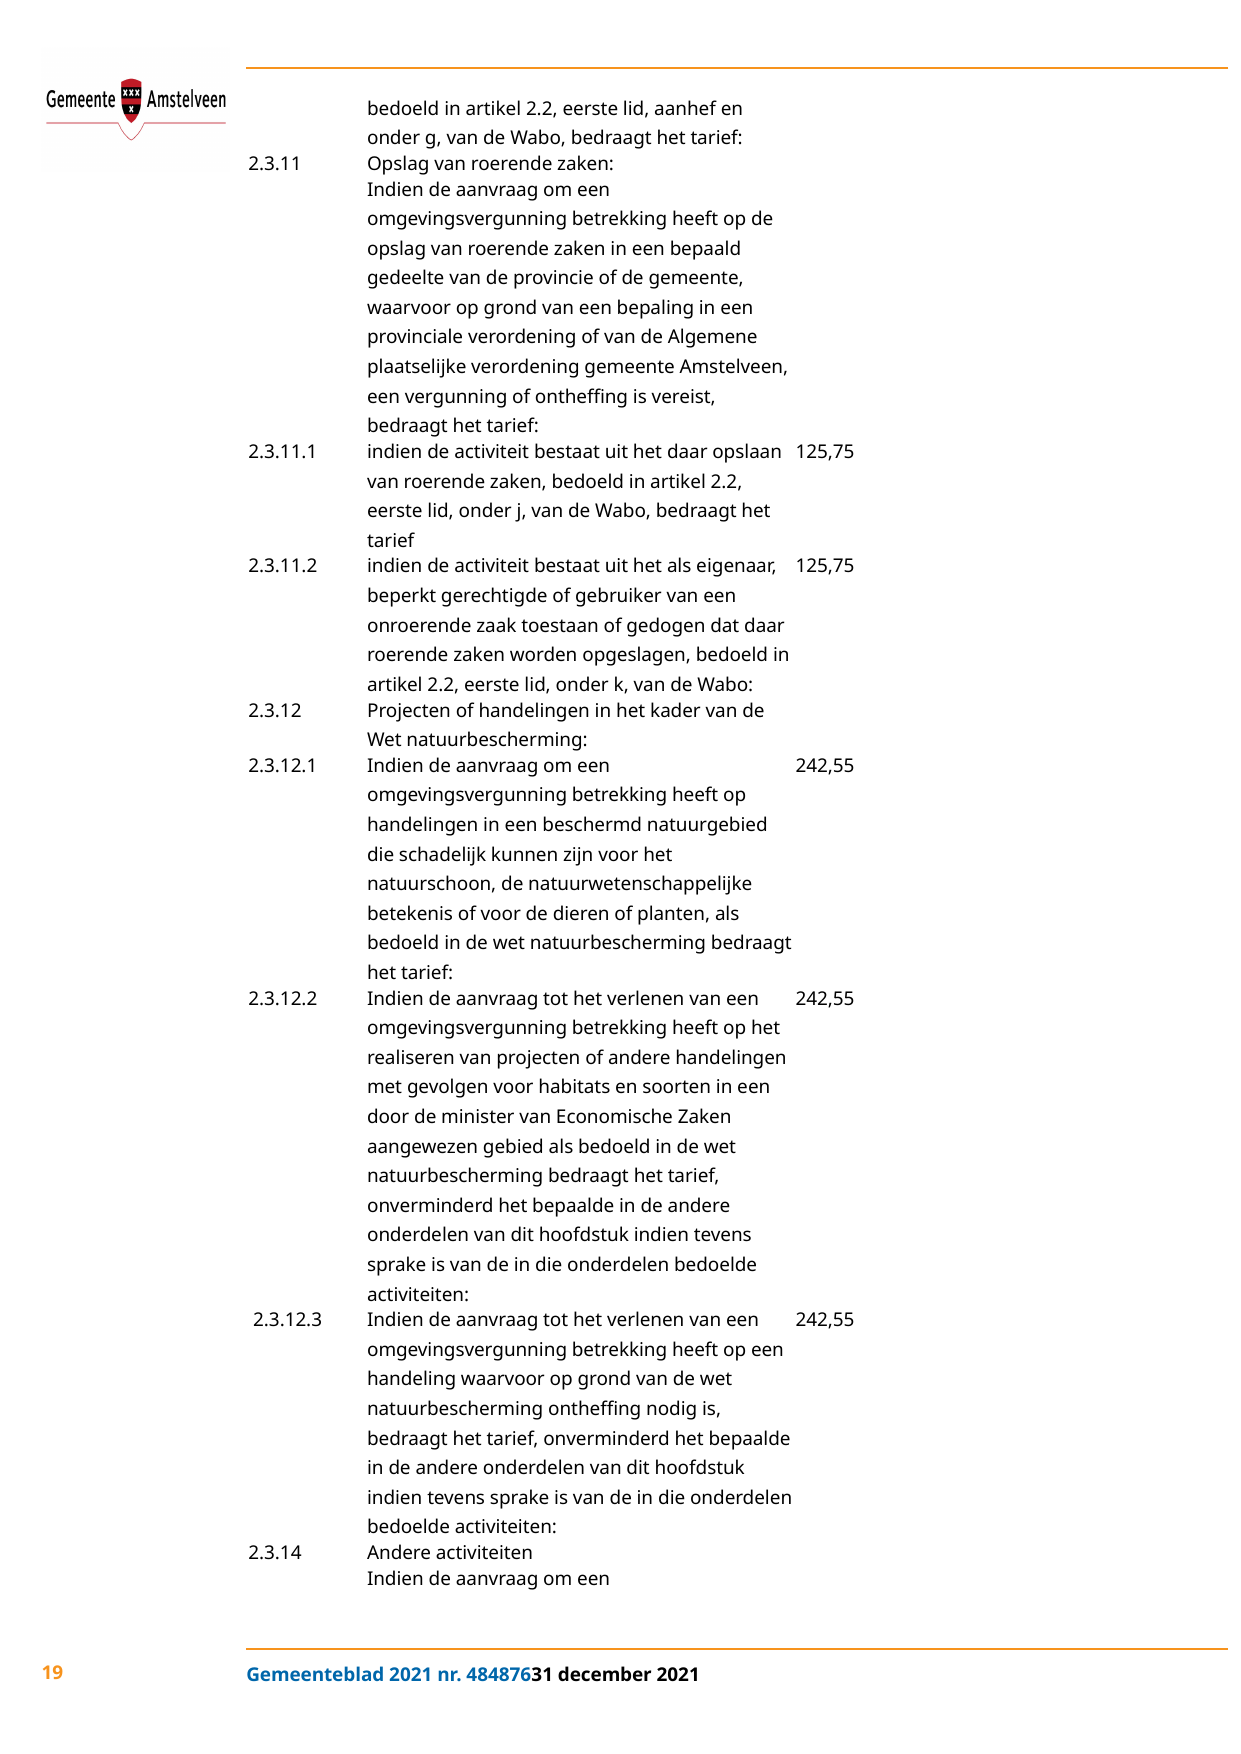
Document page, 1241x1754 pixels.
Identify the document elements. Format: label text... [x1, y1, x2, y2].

table_cell 2.3.11.1 [248, 438, 367, 553]
table_cell [795, 176, 1033, 438]
table_cell [795, 95, 1033, 150]
table_cell 242,55 [795, 985, 1033, 1306]
table_cell 125,75 [795, 553, 1033, 697]
table_cell Indien de aanvraag tot het verlenen van een omgevingsvergunning betrekking heeft op het realiseren van projecten of andere handelingen met gevolgen voor habitats en soorten in een door de minister van Economische Zaken aangewezen gebied als bedoeld in de wet natuurbescherming bedraagt het tarief, onverminderd het bepaalde in de andere onderdelen van dit hoofdstuk indien tevens sprake is van de in die onderdelen bedoelde activiteiten: [367, 985, 795, 1306]
table_cell [795, 697, 1033, 752]
table_cell [795, 1565, 1033, 1591]
table_cell 242,55 [795, 1306, 1033, 1539]
table_cell Andere activiteiten [367, 1539, 795, 1565]
table_cell Projecten of handelingen in het kader van de Wet natuurbescherming: [367, 697, 795, 752]
table_cell 2.3.12.3 [248, 1306, 367, 1539]
table_cell [248, 95, 367, 150]
table_cell [248, 176, 367, 438]
table_cell [795, 150, 1033, 176]
table_cell 2.3.12.2 [248, 985, 367, 1306]
table_cell Indien de aanvraag tot het verlenen van een omgevingsvergunning betrekking heeft op een handeling waarvoor op grond van de wet natuurbescherming ontheffing nodig is, bedraagt het tarief, onverminderd het bepaalde in de andere onderdelen van dit hoofdstuk indien tevens sprake is van de in die onderdelen bedoelde activiteiten: [367, 1306, 795, 1539]
table_cell 2.3.12.1 [248, 752, 367, 985]
table_cell indien de activiteit bestaat uit het daar opslaan van roerende zaken, bedoeld in artikel 2.2, eerste lid, onder j, van de Wabo, bedraagt het tarief [367, 438, 795, 553]
table_cell Indien de aanvraag om een omgevingsvergunning betrekking heeft op handelingen in een beschermd natuurgebied die schadelijk kunnen zijn voor het natuurschoon, de natuurwetenschappelijke betekenis of voor de dieren of planten, als bedoeld in de wet natuurbescherming bedraagt het tarief: [367, 752, 795, 985]
picture [41, 47, 231, 172]
table_cell 242,55 [795, 752, 1033, 985]
table_cell Opslag van roerende zaken: [367, 150, 795, 176]
table_cell 125,75 [795, 438, 1033, 553]
table_cell indien de activiteit bestaat uit het als eigenaar, beperkt gerechtigde of gebruiker van een onroerende zaak toestaan of gedogen dat daar roerende zaken worden opgeslagen, bedoeld in artikel 2.2, eerste lid, onder k, van de Wabo: [367, 553, 795, 697]
table_cell [248, 1565, 367, 1591]
table_cell Indien de aanvraag om een [367, 1565, 795, 1591]
table_cell [795, 1539, 1033, 1565]
table_cell bedoeld in artikel 2.2, eerste lid, aanhef en onder g, van de Wabo, bedraagt het tarief: [367, 95, 795, 150]
table_cell 2.3.11 [248, 150, 367, 176]
table_cell 2.3.11.2 [248, 553, 367, 697]
table_cell 2.3.14 [248, 1539, 367, 1565]
table_cell Indien de aanvraag om een omgevingsvergunning betrekking heeft op de opslag van roerende zaken in een bepaald gedeelte van de provincie of de gemeente, waarvoor op grond van een bepaling in een provinciale verordening of van de Algemene plaatselijke verordening gemeente Amstelveen, een vergunning of ontheffing is vereist, bedraagt het tarief: [367, 176, 795, 438]
table_cell 2.3.12 [248, 697, 367, 752]
